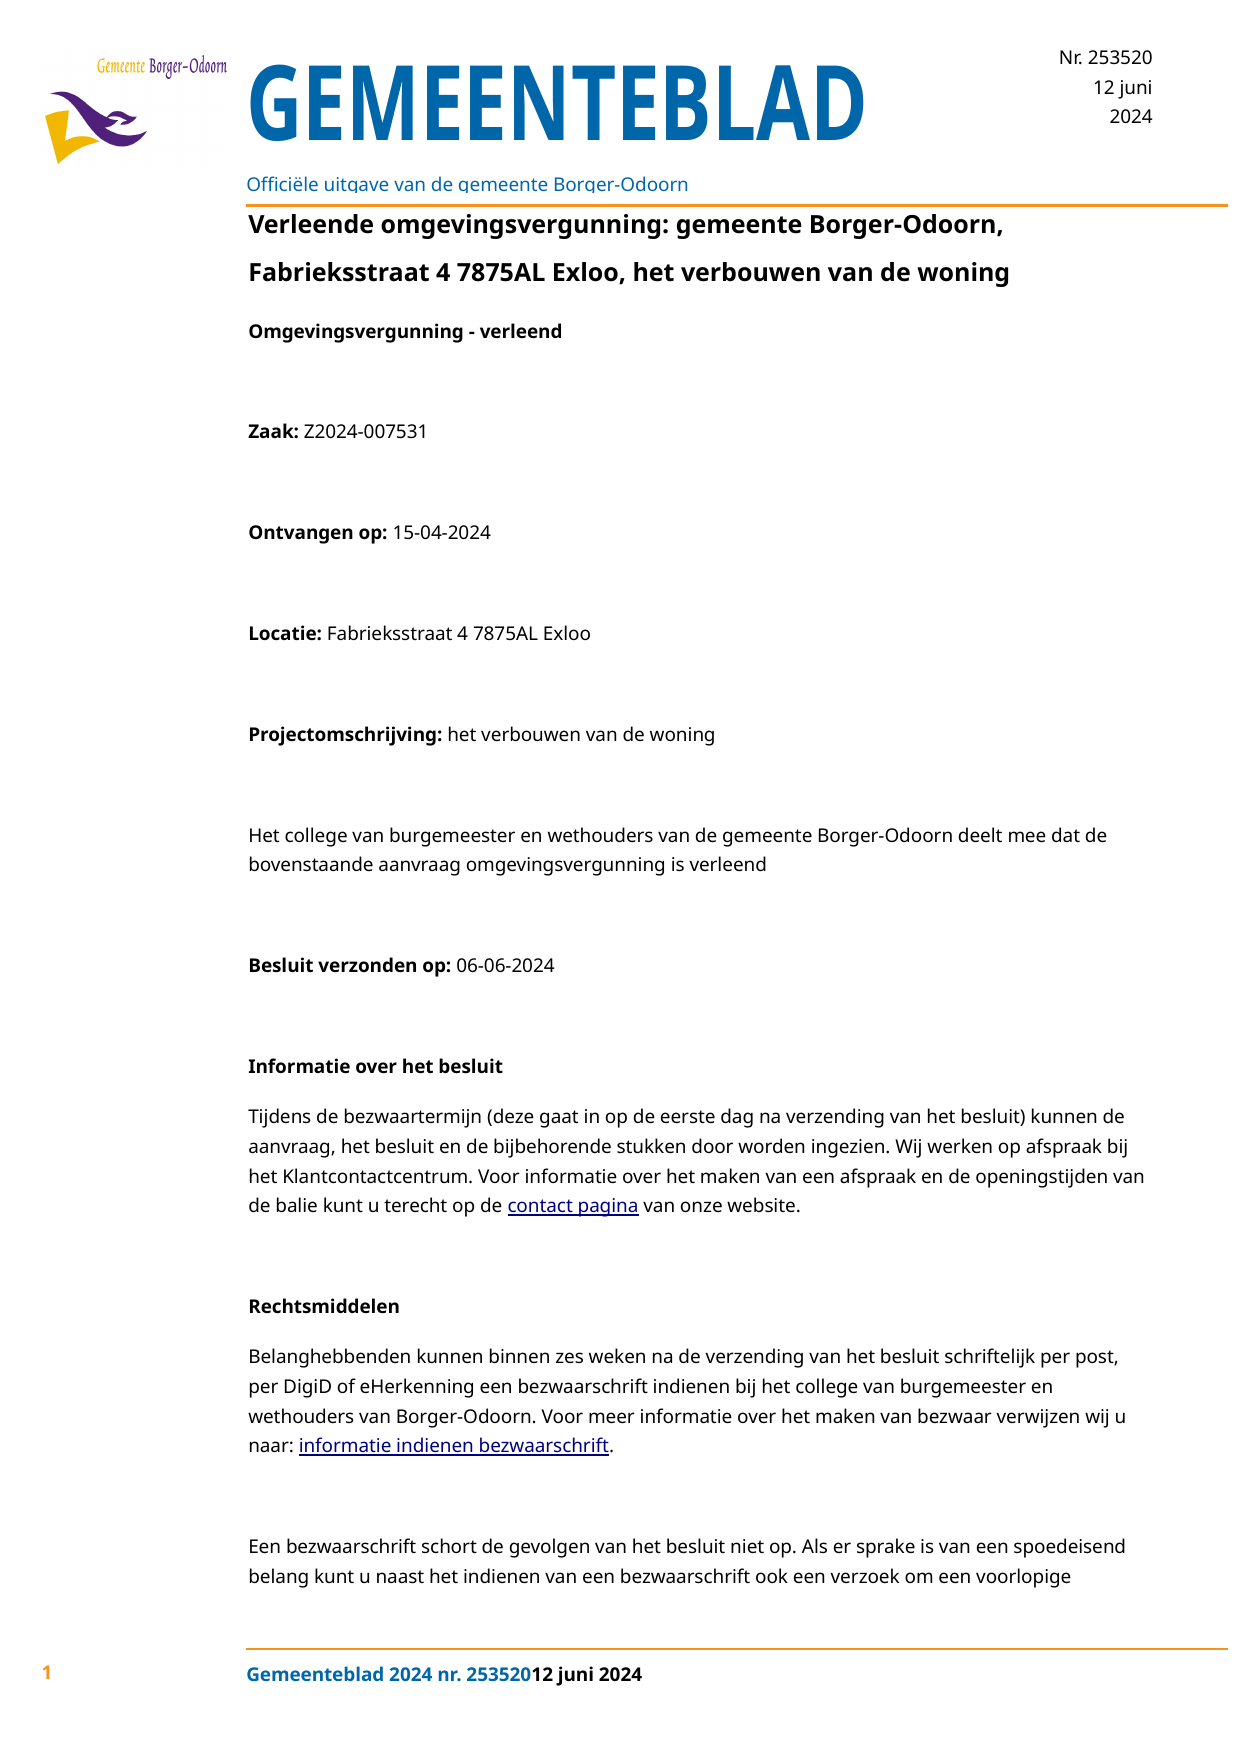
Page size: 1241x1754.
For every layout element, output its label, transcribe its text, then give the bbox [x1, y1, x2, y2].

text Het college van burgemeester en wethouders van de gemeente Borger-Odoorn deelt mee dat de bovenstaande aanvraag omgevingsvergunning is verleend [248, 822, 1152, 877]
text Belanghebbenden kunnen binnen zes weken na de verzending van het besluit schriftelijk per post, per DigiD of eHerkenning een bezwaarschrift indienen bij het college van burgemeester en wethouders van Borger-Odoorn. Voor meer informatie over het maken van bezwaar verwijzen wij u naar: informatie indienen bezwaarschrift. [248, 1344, 1152, 1458]
text Locatie: Fabrieksstraat 4 7875AL Exloo [248, 620, 1152, 646]
text Rechtsmiddelen [248, 1293, 1152, 1319]
text Besluit verzonden op: 06-06-2024 [248, 952, 1152, 978]
text Omgevingsvergunning - verleend [248, 318, 1152, 344]
text Verleende omgevingsvergunning: gemeente Borger-Odoorn, Fabrieksstraat 4 7875AL Exloo, het verbouwen van de woning [248, 207, 1152, 288]
text Een bezwaarschrift schort de gevolgen van het besluit niet op. Als er sprake is van een spoedeisend belang kunt u naast het indienen van een bezwaarschrift ook een verzoek om een voorlopige [248, 1533, 1152, 1589]
text Ontvangen op: 15-04-2024 [248, 519, 1152, 545]
text Informatie over het besluit [248, 1053, 1152, 1079]
picture [41, 47, 231, 172]
text Zaak: Z2024-007531 [248, 419, 1152, 444]
text Tijdens de bezwaartermijn (deze gaat in op de eerste dag na verzending van het besluit) kunnen de aanvraag, het besluit en de bijbehorende stukken door worden ingezien. Wij werken op afspraak bij het Klantcontactcentrum. Voor informatie over het maken van een afspraak en de openingstijden van de balie kunt u terecht op de contact pagina van onze website. [248, 1104, 1152, 1218]
text Projectomschrijving: het verbouwen van de woning [248, 721, 1152, 747]
